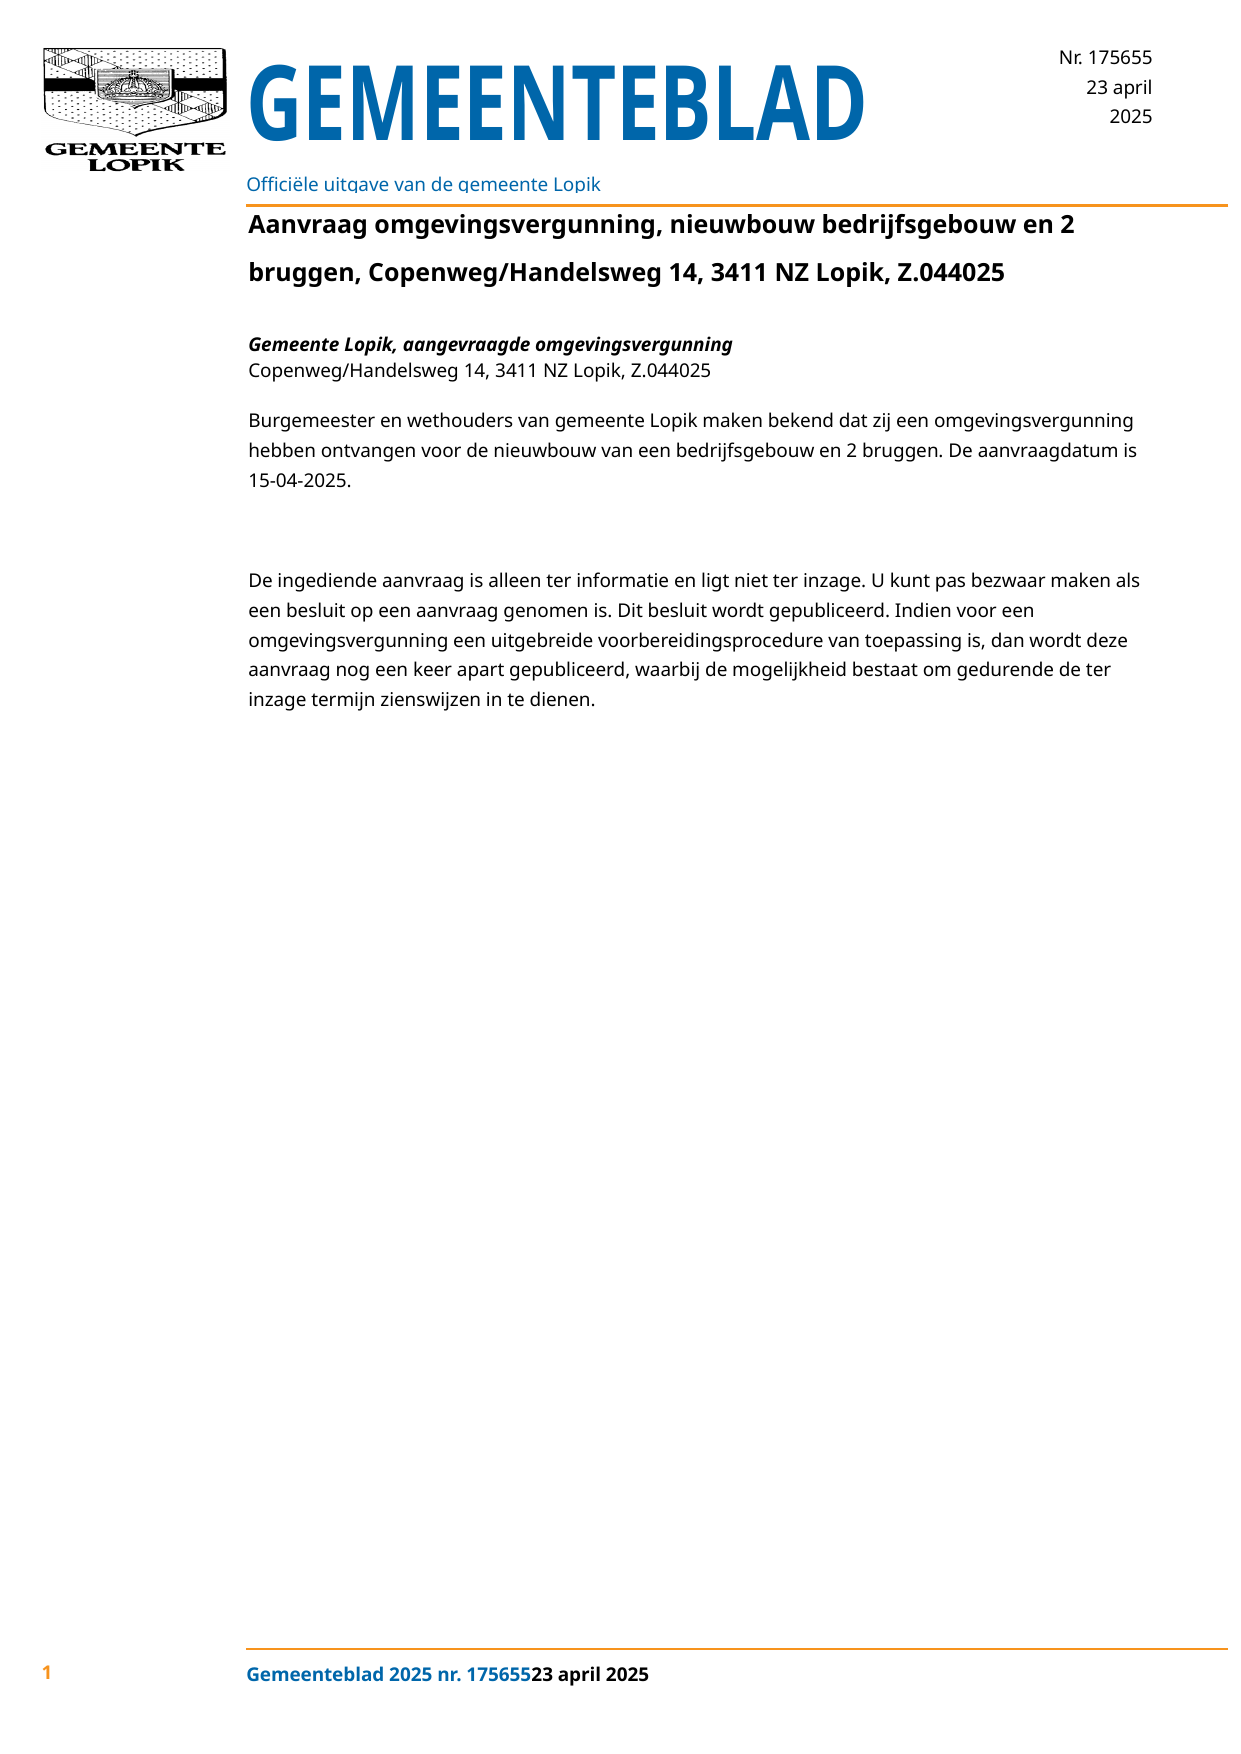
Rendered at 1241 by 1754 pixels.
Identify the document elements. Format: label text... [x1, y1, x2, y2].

text Aanvraag omgevingsvergunning, nieuwbouw bedrijfsgebouw en 2 bruggen, Copenweg/Handelsweg 14, 3411 NZ Lopik, Z.044025 [248, 207, 1152, 288]
text Gemeente Lopik, aangevraagde omgevingsvergunning [248, 331, 1152, 357]
picture [41, 47, 231, 172]
text Copenweg/Handelsweg 14, 3411 NZ Lopik, Z.044025 [248, 357, 1152, 383]
text Burgemeester en wethouders van gemeente Lopik maken bekend dat zij een omgevingsvergunning hebben ontvangen voor de nieuwbouw van een bedrijfsgebouw en 2 bruggen. De aanvraagdatum is 15-04-2025. [248, 408, 1152, 492]
text De ingediende aanvraag is alleen ter informatie en ligt niet ter inzage. U kunt pas bezwaar maken als een besluit op een aanvraag genomen is. Dit besluit wordt gepubliceerd. Indien voor een omgevingsvergunning een uitgebreide voorbereidingsprocedure van toepassing is, dan wordt deze aanvraag nog een keer apart gepubliceerd, waarbij de mogelijkheid bestaat om gedurende de ter inzage termijn zienswijzen in te dienen. [248, 568, 1152, 712]
